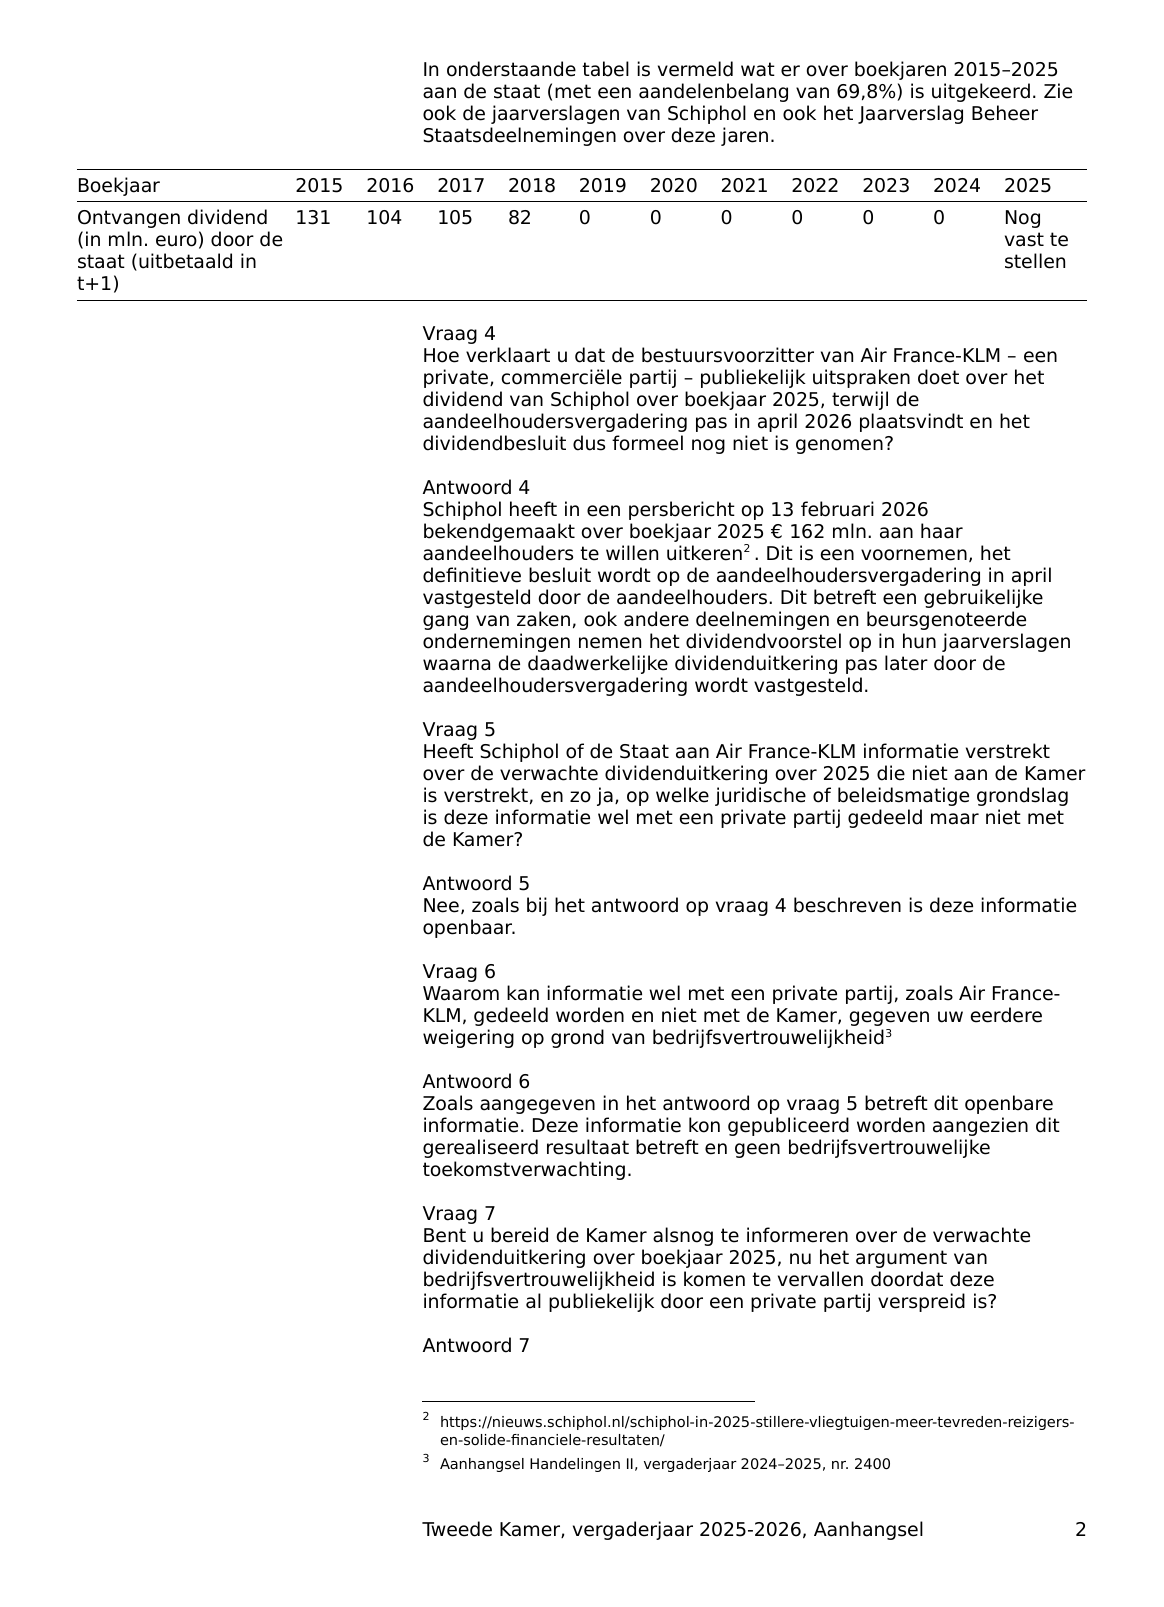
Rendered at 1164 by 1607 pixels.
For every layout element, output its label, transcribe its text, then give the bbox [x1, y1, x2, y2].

text Antwoord 4 [422, 477, 1087, 499]
table_cell 82 [502, 202, 573, 299]
table_cell 131 [289, 202, 360, 299]
table_cell 0 [573, 202, 643, 299]
text Schiphol heeft in een persbericht op 13 februari 2026 bekendgemaakt over boekjaar 2025 € 162 mln. aan haar aandeelhouders te willen uitkeren. Dit is een voornemen, het definitieve besluit wordt op de aandeelhoudersvergadering in april vastgesteld door de aandeelhouders. Dit betreft een gebruikelijke gang van zaken, ook andere deelnemingen en beursgenoteerde ondernemingen nemen het dividendvoorstel op in hun jaarverslagen waarna de daadwerkelijke dividenduitkering pas later door de aandeelhoudersvergadering wordt vastgesteld. [422, 499, 1087, 697]
text In onderstaande tabel is vermeld wat er over boekjaren 2015–2025 aan de staat (met een aandelenbelang van 69,8%) is uitgekeerd. Zie ook de jaarverslagen van Schiphol en ook het Jaarverslag Beheer Staatsdeelnemingen over deze jaren. [422, 59, 1087, 147]
table_header 2025 [998, 170, 1087, 201]
table_header Boekjaar [77, 170, 289, 201]
table_header 2023 [856, 170, 927, 201]
text Antwoord 5 [422, 873, 1087, 895]
table_header 2022 [785, 170, 856, 201]
table_header 2019 [573, 170, 643, 201]
text Hoe verklaart u dat de bestuursvoorzitter van Air France-KLM – een private, commerciële partij – publiekelijk uitspraken doet over het dividend van Schiphol over boekjaar 2025, terwijl de aandeelhoudersvergadering pas in april 2026 plaatsvindt en het dividendbesluit dus formeel nog niet is genomen? [422, 345, 1087, 455]
text Heeft Schiphol of de Staat aan Air France-KLM informatie verstrekt over de verwachte dividenduitkering over 2025 die niet aan de Kamer is verstrekt, en zo ja, op welke juridische of beleidsmatige grondslag is deze informatie wel met een private partij gedeeld maar niet met de Kamer? [422, 741, 1087, 851]
table_cell 0 [856, 202, 927, 299]
table_cell 0 [715, 202, 785, 299]
table_header 2024 [927, 170, 998, 201]
text Vraag 5 [422, 719, 1087, 741]
table_header 2015 [289, 170, 360, 201]
text Vraag 7 [422, 1203, 1087, 1225]
table_header 2021 [715, 170, 785, 201]
text https://nieuws.schiphol.nl/schiphol-in-2025-stillere-vliegtuigen-meer-tevreden-reizigers-en-solide-financiele-resultaten/ [422, 1410, 1087, 1449]
text Nee, zoals bij het antwoord op vraag 4 beschreven is deze informatie openbaar. [422, 895, 1087, 939]
text Vraag 6 [422, 961, 1087, 983]
table_cell 0 [927, 202, 998, 299]
text Antwoord 6 [422, 1071, 1087, 1093]
text Waarom kan informatie wel met een private partij, zoals Air France-KLM, gedeeld worden en niet met de Kamer, gegeven uw eerdere weigering op grond van bedrijfsvertrouwelijkheid [422, 983, 1087, 1049]
text Zoals aangegeven in het antwoord op vraag 5 betreft dit openbare informatie. Deze informatie kon gepubliceerd worden aangezien dit gerealiseerd resultaat betreft en geen bedrijfsvertrouwelijke toekomstverwachting. [422, 1093, 1087, 1181]
table_header 2020 [644, 170, 714, 201]
table_header 2017 [431, 170, 502, 201]
table_cell Nog vast te stellen [998, 202, 1087, 299]
table_cell 104 [360, 202, 431, 299]
text Antwoord 7 [422, 1335, 1087, 1357]
table_header 2018 [502, 170, 573, 201]
text Vraag 4 [422, 323, 1087, 345]
text Bent u bereid de Kamer alsnog te informeren over de verwachte dividenduitkering over boekjaar 2025, nu het argument van bedrijfsvertrouwelijkheid is komen te vervallen doordat deze informatie al publiekelijk door een private partij verspreid is? [422, 1225, 1087, 1313]
table_cell 105 [431, 202, 502, 299]
text Aanhangsel Handelingen II, vergaderjaar 2024–2025, nr. 2400 [422, 1452, 1087, 1474]
table_cell 0 [785, 202, 856, 299]
table_header 2016 [360, 170, 431, 201]
table_cell 0 [644, 202, 714, 299]
table_cell Ontvangen dividend (in mln. euro) door de staat (uitbetaald in t+1) [77, 202, 289, 299]
